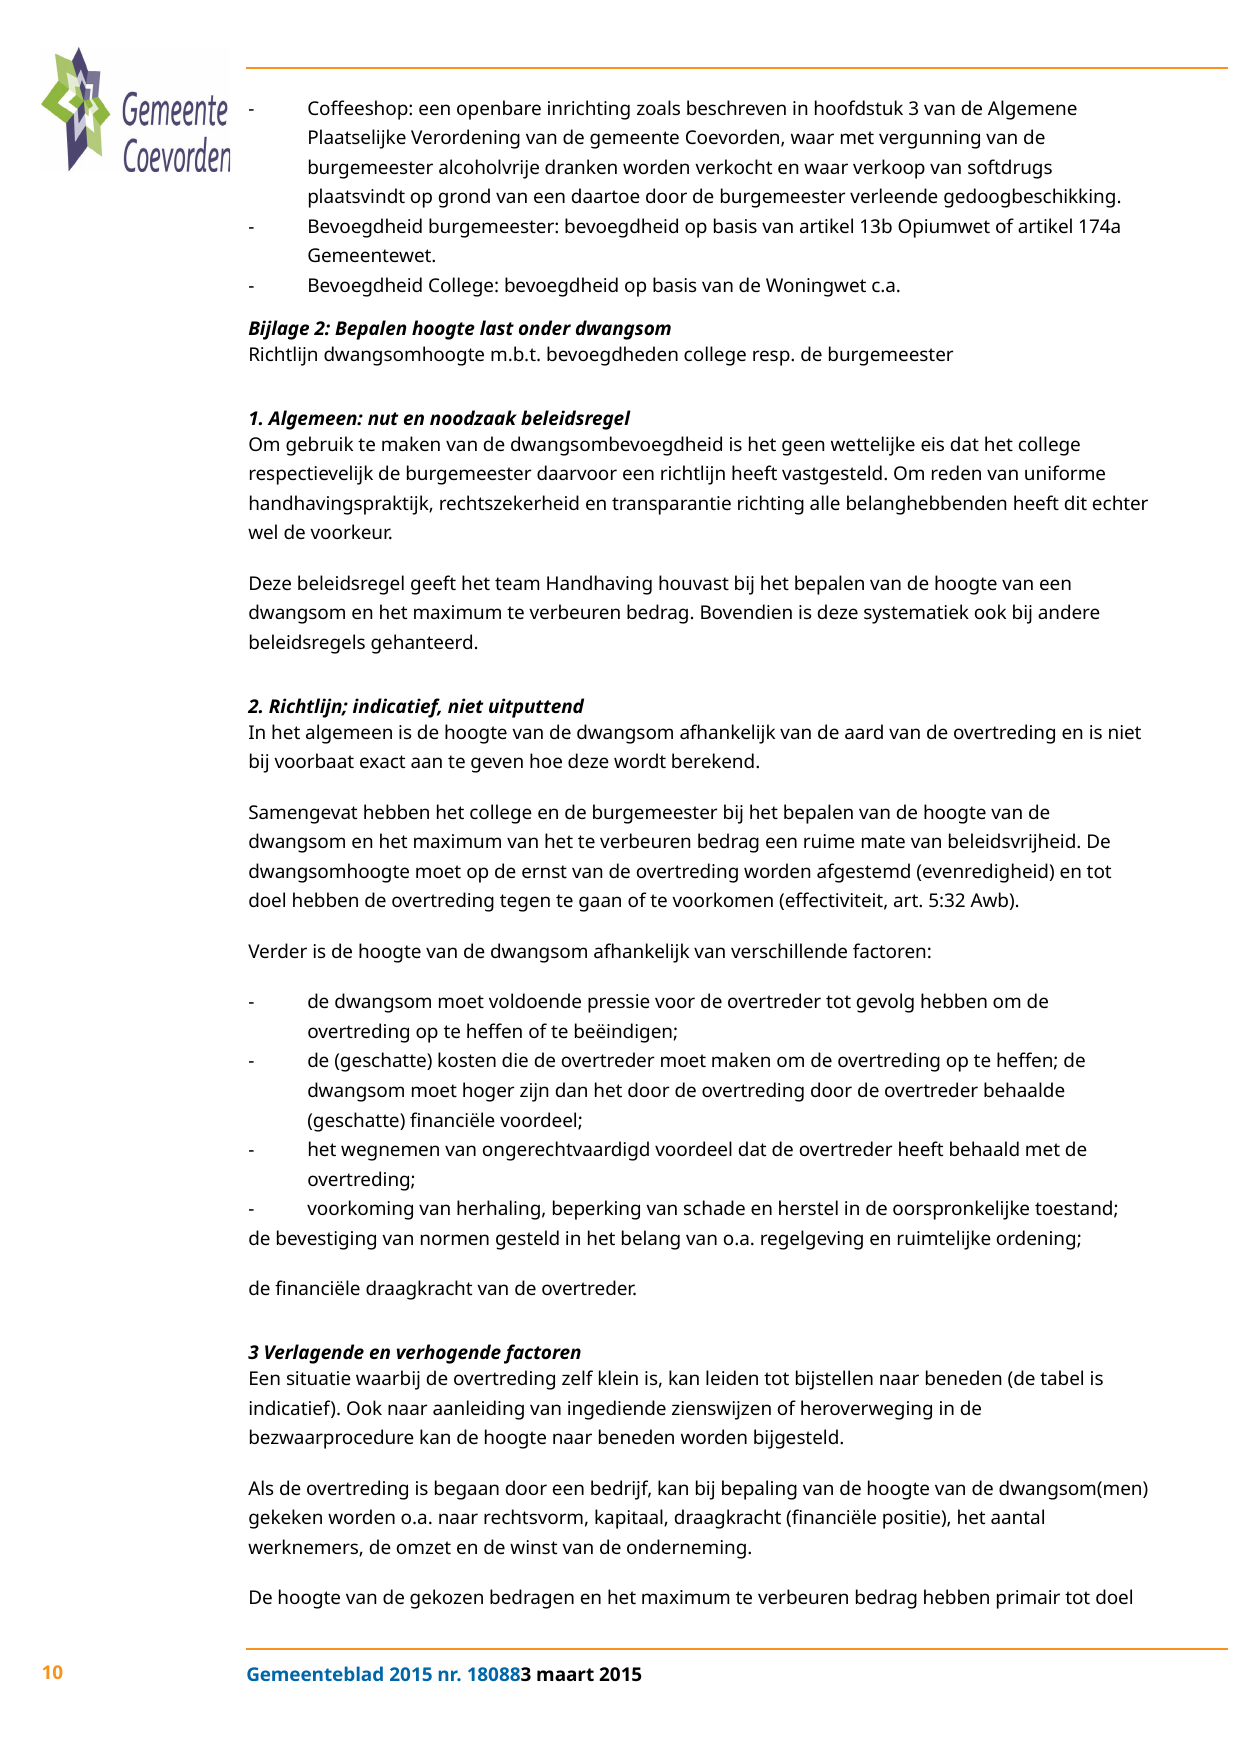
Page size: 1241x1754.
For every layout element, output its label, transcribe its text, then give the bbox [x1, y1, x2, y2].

text de financiële draagkracht van de overtreder. [248, 1276, 1152, 1301]
list Coffeeshop: een openbare inrichting zoals beschreven in hoofdstuk 3 van de Algemene Plaatselijke Verordening van de gemeente Coevorden, waar met vergunning van de burgemeester alcoholvrije dranken worden verkocht en waar verkoop van softdrugs plaatsvindt op grond van een daartoe door de burgemeester verleende gedoogbeschikking. [248, 95, 1152, 209]
text 2. Richtlijn; indicatief, niet uitputtend [248, 693, 1152, 719]
text Een situatie waarbij de overtreding zelf klein is, kan leiden tot bijstellen naar beneden (de tabel is indicatief). Ook naar aanleiding van ingediende zienswijzen of heroverweging in de bezwaarprocedure kan de hoogte naar beneden worden bijgesteld. [248, 1365, 1152, 1450]
list de dwangsom moet voldoende pressie voor de overtreder tot gevolg hebben om de overtreding op te heffen of te beëindigen; [248, 988, 1152, 1044]
text de bevestiging van normen gesteld in het belang van o.a. regelgeving en ruimtelijke ordening; [248, 1225, 1152, 1251]
list de (geschatte) kosten die de overtreder moet maken om de overtreding op te heffen; de dwangsom moet hoger zijn dan het door de overtreding door de overtreder behaalde (geschatte) financiële voordeel; [248, 1048, 1152, 1132]
text 3 Verlagende en verhogende factoren [248, 1339, 1152, 1365]
text Als de overtreding is begaan door een bedrijf, kan bij bepaling van de hoogte van de dwangsom(men) gekeken worden o.a. naar rechtsvorm, kapitaal, draagkracht (financiële positie), het aantal werknemers, de omzet en de winst van de onderneming. [248, 1475, 1152, 1560]
text Verder is de hoogte van de dwangsom afhankelijk van verschillende factoren: [248, 938, 1152, 964]
text In het algemeen is de hoogte van de dwangsom afhankelijk van de aard van de overtreding en is niet bij voorbaat exact aan te geven hoe deze wordt berekend. [248, 719, 1152, 774]
text Richtlijn dwangsomhoogte m.b.t. bevoegdheden college resp. de burgemeester [248, 341, 1152, 367]
text Om gebruik te maken van de dwangsombevoegdheid is het geen wettelijke eis dat het college respectievelijk de burgemeester daarvoor een richtlijn heeft vastgesteld. Om reden van uniforme handhavingspraktijk, rechtszekerheid en transparantie richting alle belanghebbenden heeft dit echter wel de voorkeur. [248, 431, 1152, 545]
list voorkoming van herhaling, beperking van schade en herstel in de oorspronkelijke toestand; [248, 1196, 1152, 1221]
text Samengevat hebben het college en de burgemeester bij het bepalen van de hoogte van de dwangsom en het maximum van het te verbeuren bedrag een ruime mate van beleidsvrijheid. De dwangsomhoogte moet op de ernst van de overtreding worden afgestemd (evenredigheid) en tot doel hebben de overtreding tegen te gaan of te voorkomen (effectiviteit, art. 5:32 Awb). [248, 799, 1152, 913]
list Bevoegdheid College: bevoegdheid op basis van de Woningwet c.a. [248, 272, 1152, 298]
text Deze beleidsregel geeft het team Handhaving houvast bij het bepalen van de hoogte van een dwangsom en het maximum te verbeuren bedrag. Bovendien is deze systematiek ook bij andere beleidsregels gehanteerd. [248, 570, 1152, 655]
text De hoogte van de gekozen bedragen en het maximum te verbeuren bedrag hebben primair tot doel [248, 1584, 1152, 1610]
text Bijlage 2: Bepalen hoogte last onder dwangsom [248, 315, 1152, 341]
list het wegnemen van ongerechtvaardigd voordeel dat de overtreder heeft behaald met de overtreding; [248, 1136, 1152, 1192]
list Bevoegdheid burgemeester: bevoegdheid op basis van artikel 13b Opiumwet of artikel 174a Gemeentewet. [248, 213, 1152, 268]
picture [41, 47, 231, 172]
text 1. Algemeen: nut en noodzaak beleidsregel [248, 405, 1152, 431]
